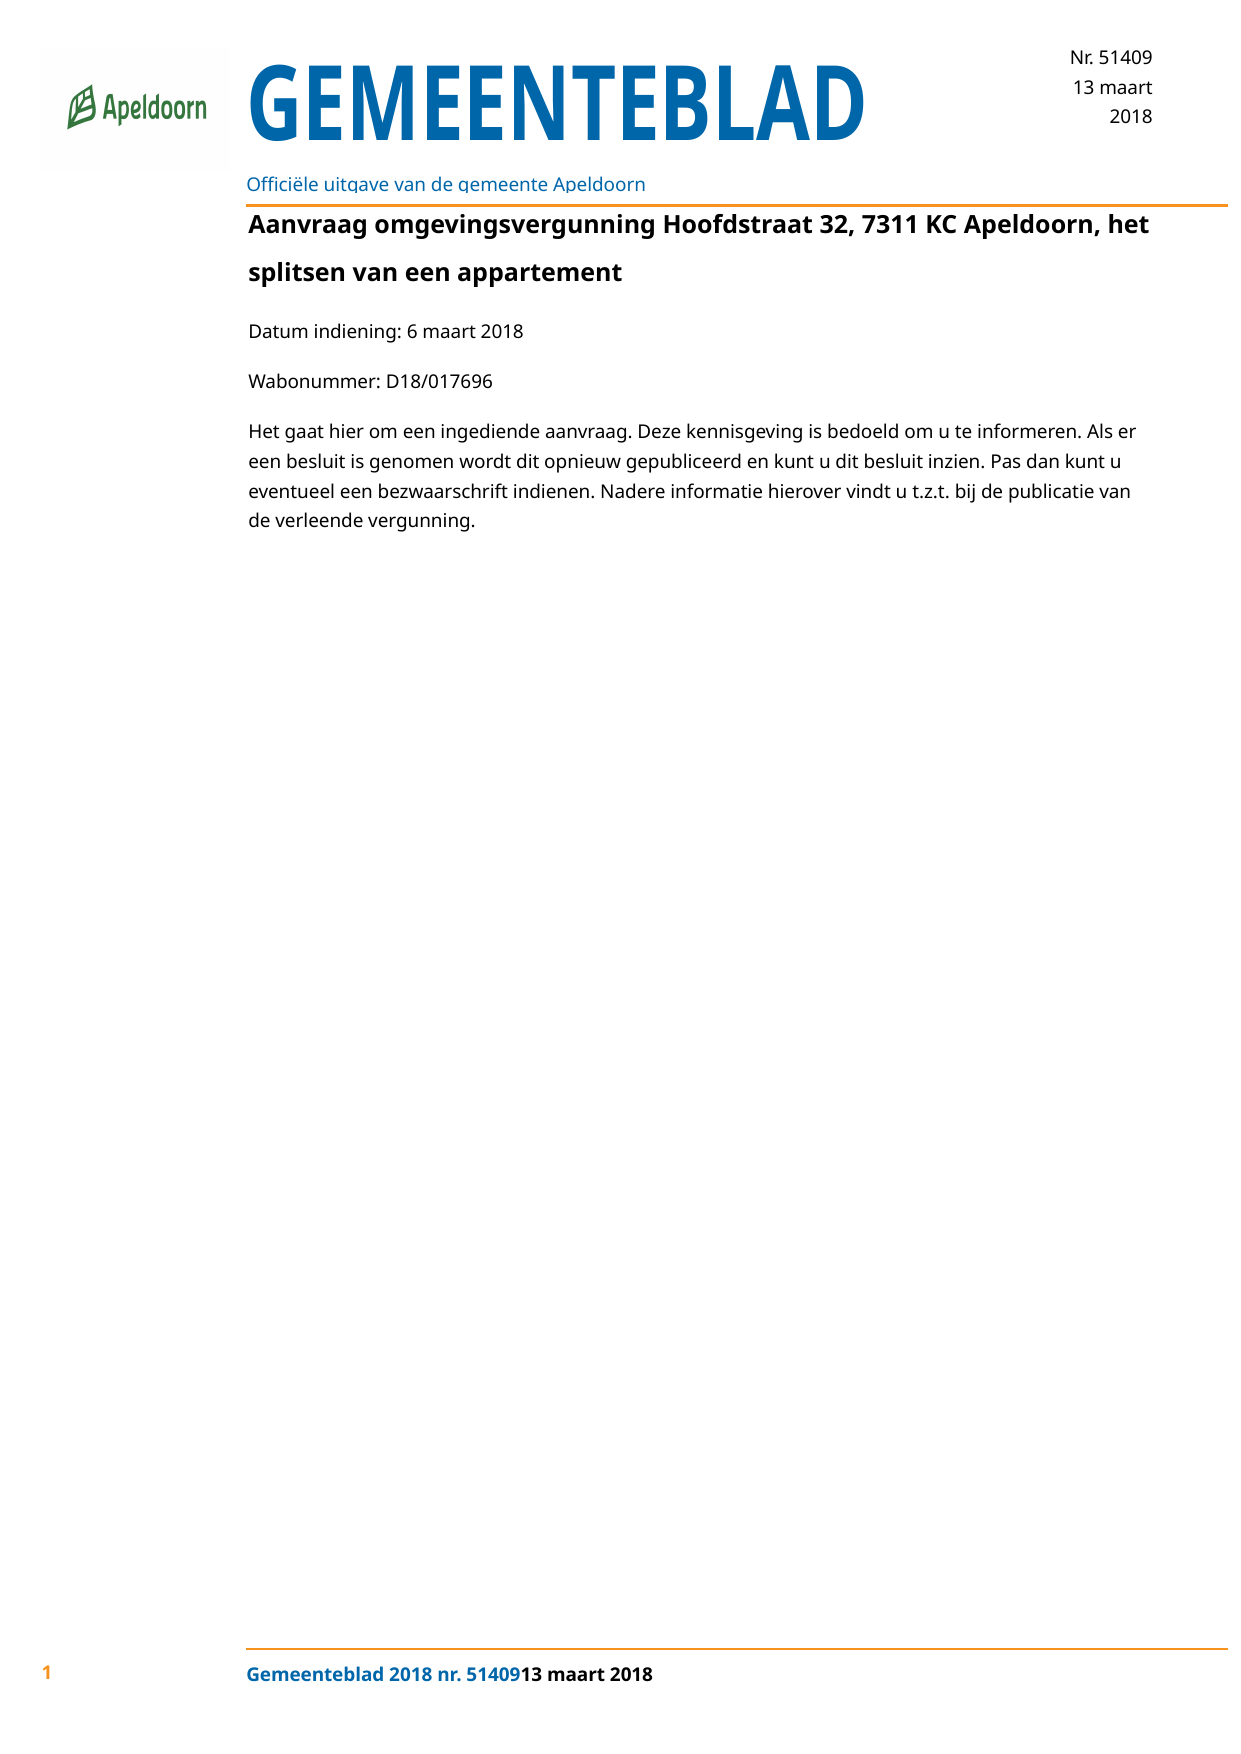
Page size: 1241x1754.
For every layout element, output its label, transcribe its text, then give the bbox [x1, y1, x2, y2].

text Wabonummer: D18/017696 [248, 368, 1152, 394]
picture [41, 47, 231, 172]
text Aanvraag omgevingsvergunning Hoofdstraat 32, 7311 KC Apeldoorn, het splitsen van een appartement [248, 207, 1152, 288]
text Het gaat hier om een ingediende aanvraag. Deze kennisgeving is bedoeld om u te informeren. Als er een besluit is genomen wordt dit opnieuw gepubliceerd en kunt u dit besluit inzien. Pas dan kunt u eventueel een bezwaarschrift indienen. Nadere informatie hierover vindt u t.z.t. bij de publicatie van de verleende vergunning. [248, 419, 1152, 533]
text Datum indiening: 6 maart 2018 [248, 318, 1152, 344]
